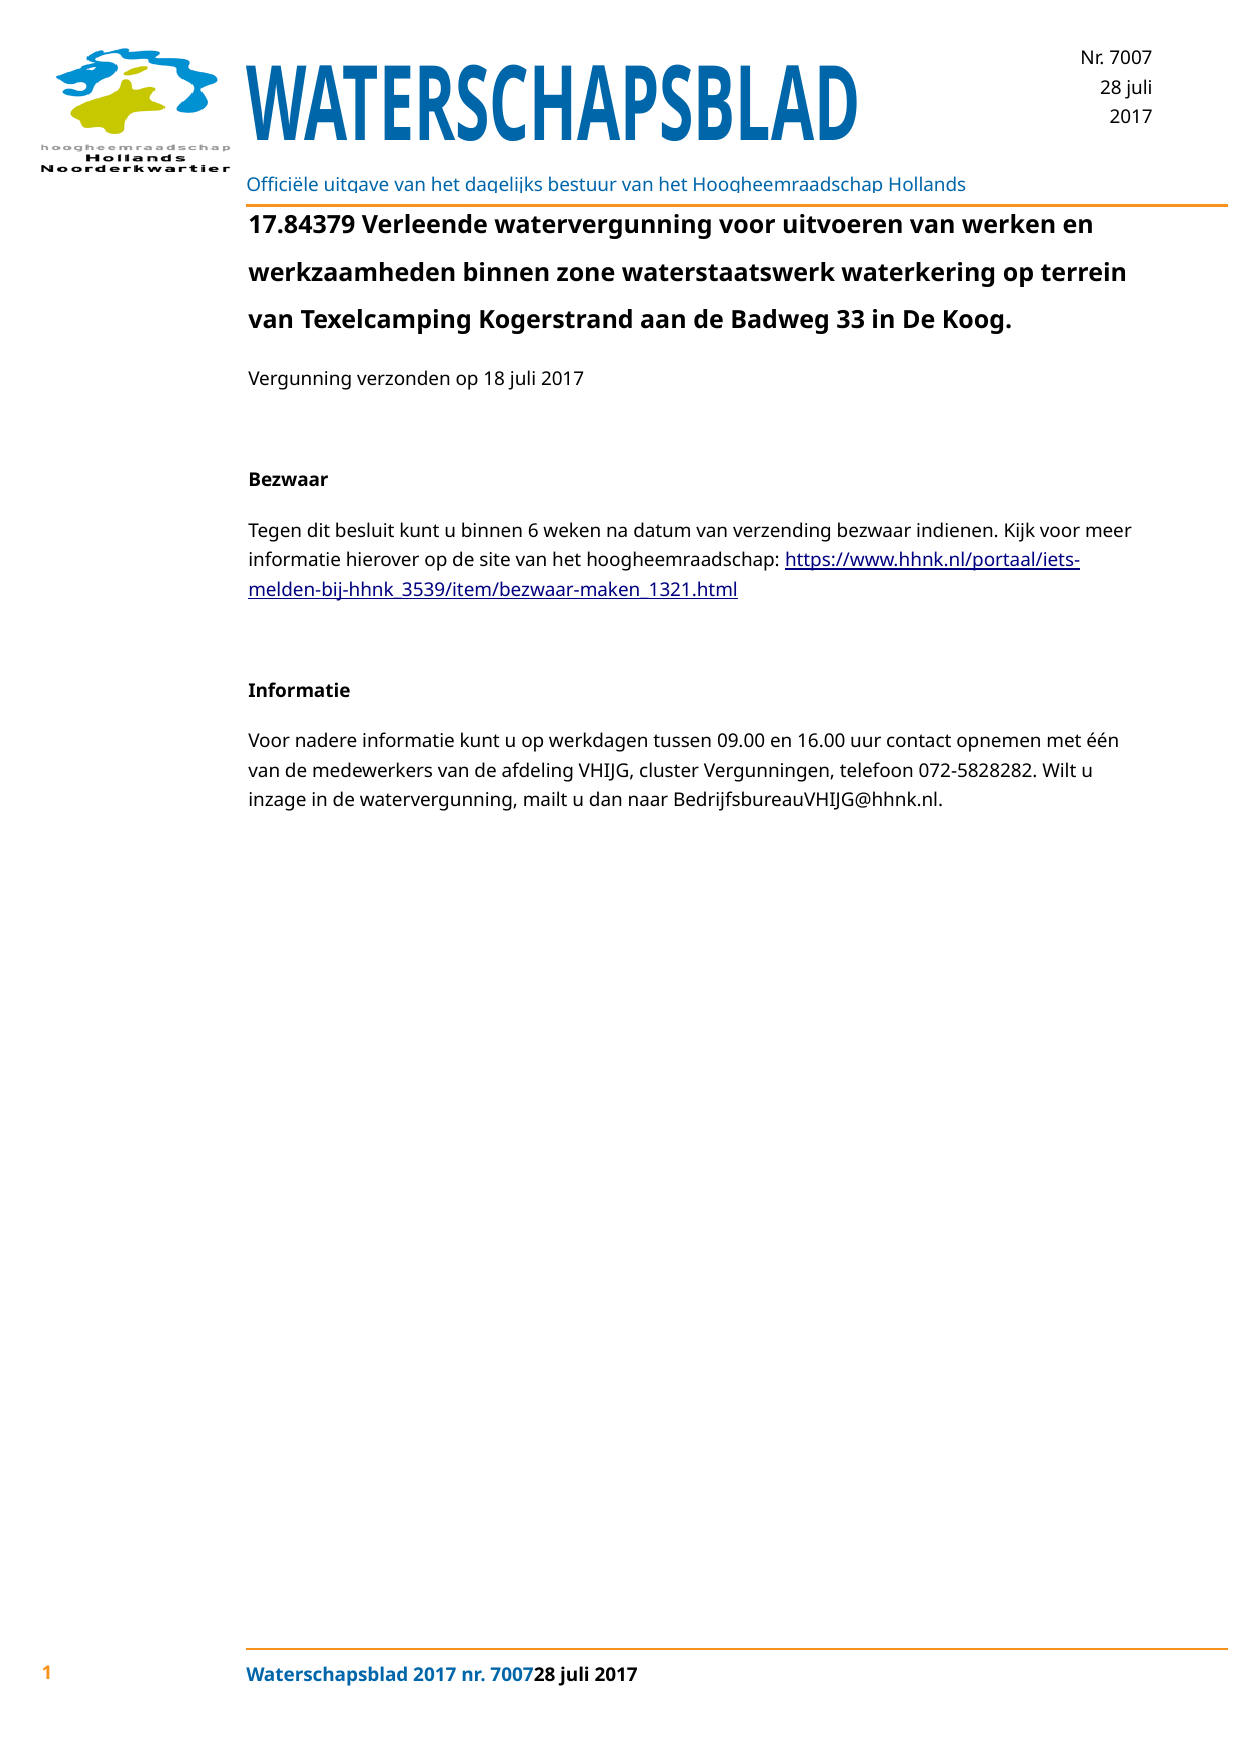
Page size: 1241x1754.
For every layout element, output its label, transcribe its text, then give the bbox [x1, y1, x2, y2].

text Tegen dit besluit kunt u binnen 6 weken na datum van verzending bezwaar indienen. Kijk voor meer informatie hierover op de site van het hoogheemraadschap: https://www.hhnk.nl/portaal/iets-melden-bij-hhnk_3539/item/bezwaar-maken_1321.html [248, 517, 1152, 602]
text Vergunning verzonden op 18 juli 2017 [248, 366, 1152, 391]
picture [41, 47, 231, 172]
text 17.84379 Verleende watervergunning voor uitvoeren van werken en werkzaamheden binnen zone waterstaatswerk waterkering op terrein van Texelcamping Kogerstrand aan de Badweg 33 in De Koog. [248, 207, 1152, 336]
text Bezwaar [248, 466, 1152, 492]
text Voor nadere informatie kunt u op werkdagen tussen 09.00 en 16.00 uur contact opnemen met één van de medewerkers van de afdeling VHIJG, cluster Vergunningen, telefoon 072-5828282. Wilt u inzage in de watervergunning, mailt u dan naar BedrijfsbureauVHIJG@hhnk.nl. [248, 727, 1152, 812]
text Informatie [248, 677, 1152, 702]
